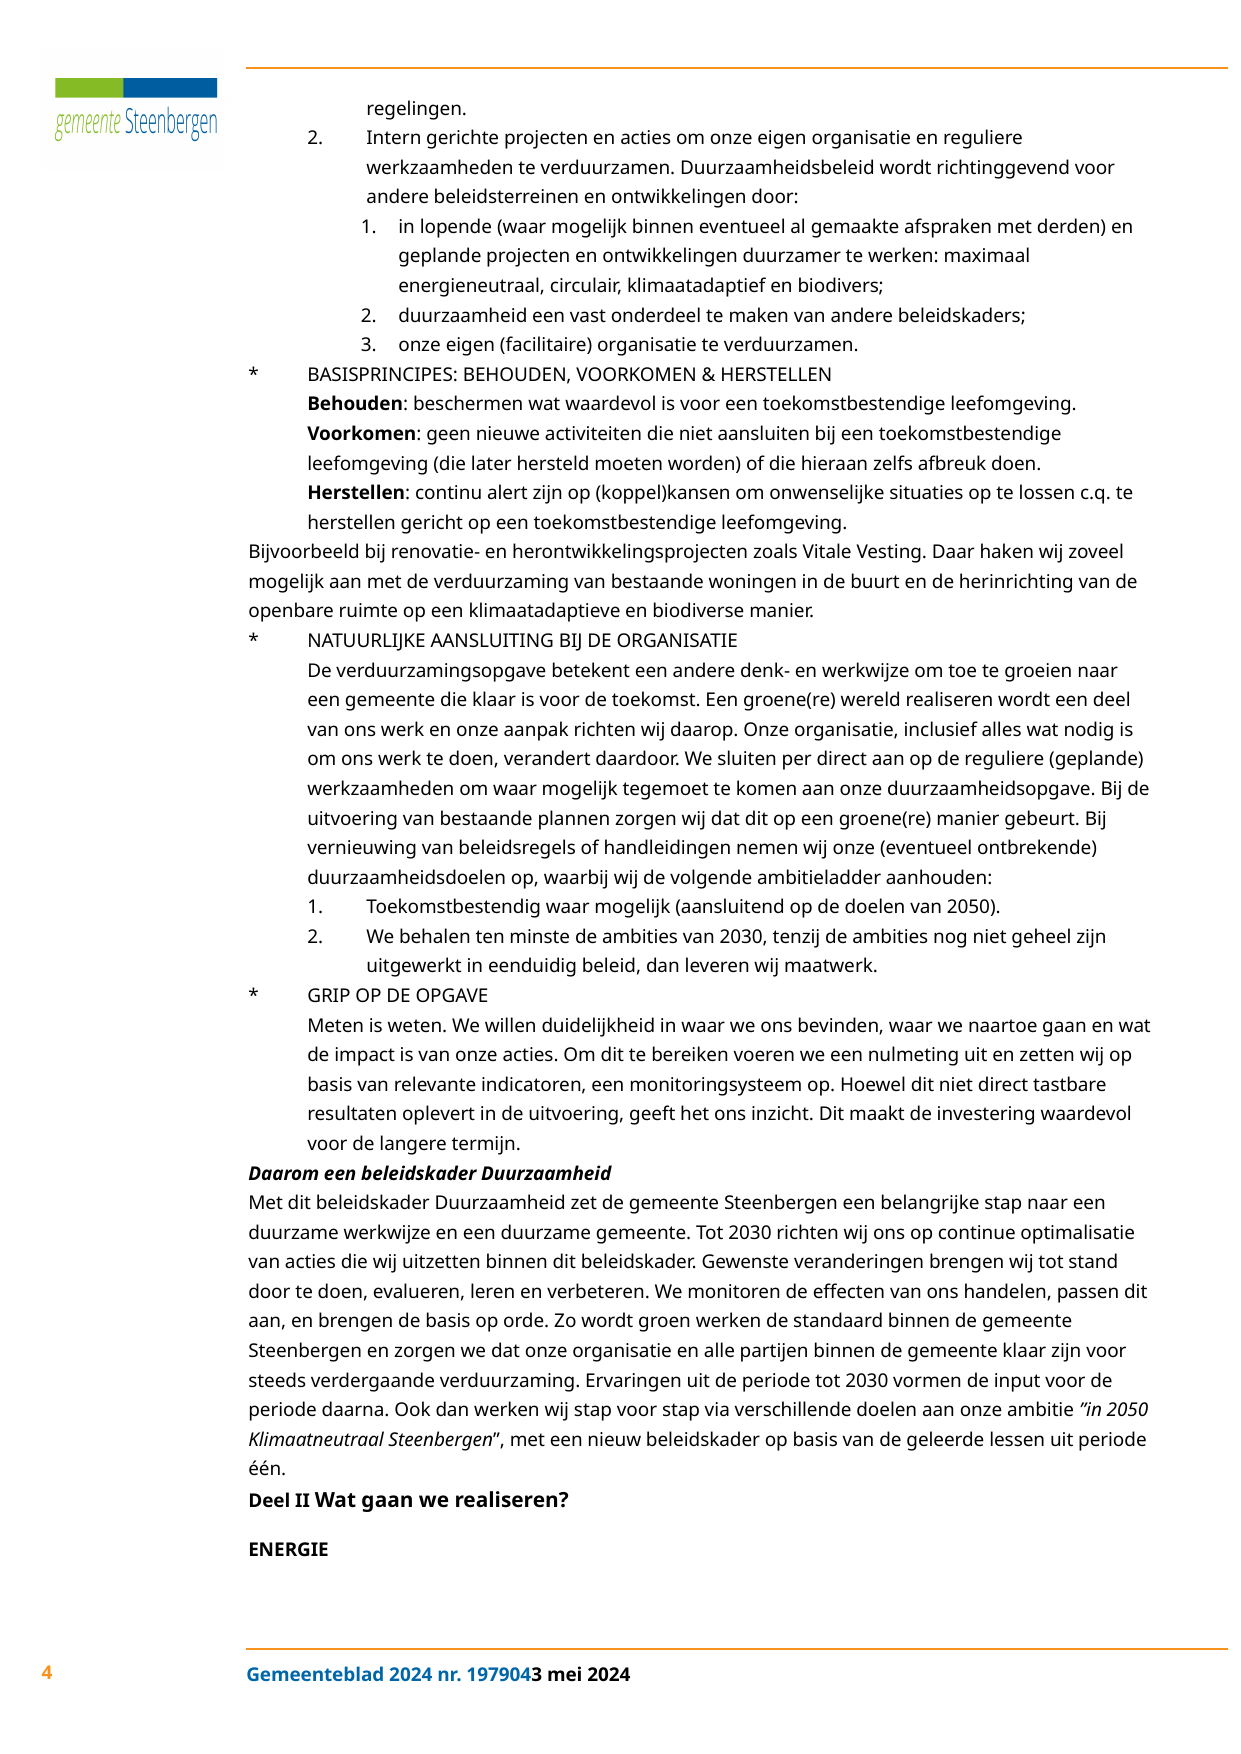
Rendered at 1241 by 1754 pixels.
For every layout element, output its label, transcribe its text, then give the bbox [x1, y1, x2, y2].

list We behalen ten minste de ambities van 2030, tenzij de ambities nog niet geheel zijn uitgewerkt in eenduidig beleid, dan leveren wij maatwerk. [307, 923, 1152, 978]
list Toekomstbestendig waar mogelijk (aansluitend op de doelen van 2050). [307, 893, 1152, 919]
list in lopende (waar mogelijk binnen eventueel al gemaakte afspraken met derden) en geplande projecten en ontwikkelingen duurzamer te werken: maximaal energieneutraal, circulair, klimaatadaptief en biodivers; [361, 213, 1152, 298]
text Met dit beleidskader Duurzaamheid zet de gemeente Steenbergen een belangrijke stap naar een duurzame werkwijze en een duurzame gemeente. Tot 2030 richten wij ons op continue optimalisatie van acties die wij uitzetten binnen dit beleidskader. Gewenste veranderingen brengen wij tot stand door te doen, evalueren, leren en verbeteren. We monitoren de effecten van ons handelen, passen dit aan, en brengen de basis op orde. Zo wordt groen werken de standaard binnen de gemeente Steenbergen en zorgen we dat onze organisatie en alle partijen binnen de gemeente klaar zijn voor steeds verdergaande verduurzaming. Ervaringen uit de periode tot 2030 vormen de input voor de periode daarna. Ook dan werken wij stap voor stap via verschillende doelen aan onze ambitie ”in 2050 Klimaatneutraal Steenbergen”, met een nieuw beleidskader op basis van de geleerde lessen uit periode één. [248, 1189, 1152, 1481]
list regelingen. [307, 95, 1152, 121]
list Meten is weten. We willen duidelijkheid in waar we ons bevinden, waar we naartoe gaan en wat de impact is van onze acties. Om dit te bereiken voeren we een nulmeting uit en zetten wij op basis van relevante indicatoren, een monitoringsysteem op. Hoewel dit niet direct tastbare resultaten oplevert in de uitvoering, geeft het ons inzicht. Dit maakt de investering waardevol voor de langere termijn. [248, 1012, 1152, 1156]
list De verduurzamingsopgave betekent een andere denk- en werkwijze om toe te groeien naar een gemeente die klaar is voor de toekomst. Een groene(re) wereld realiseren wordt een deel van ons werk en onze aanpak richten wij daarop. Onze organisatie, inclusief alles wat nodig is om ons werk te doen, verandert daardoor. We sluiten per direct aan op de reguliere (geplande) werkzaamheden om waar mogelijk tegemoet te komen aan onze duurzaamheidsopgave. Bij de uitvoering van bestaande plannen zorgen wij dat dit op een groene(re) manier gebeurt. Bij vernieuwing van beleidsregels of handleidingen nemen wij onze (eventueel ontbrekende) duurzaamheidsdoelen op, waarbij wij de volgende ambitieladder aanhouden: [248, 657, 1152, 890]
list duurzaamheid een vast onderdeel te maken van andere beleidskaders; [361, 302, 1152, 328]
text ENERGIE [248, 1534, 1152, 1563]
text Bijvoorbeeld bij renovatie- en herontwikkelingsprojecten zoals Vitale Vesting. Daar haken wij zoveel mogelijk aan met de verduurzaming van bestaande woningen in de buurt en de herinrichting van de openbare ruimte op een klimaatadaptieve en biodiverse manier. [248, 538, 1152, 623]
list Herstellen: continu alert zijn op (koppel)kansen om onwenselijke situaties op te lossen c.q. te herstellen gericht op een toekomstbestendige leefomgeving. [248, 479, 1152, 535]
text Daarom een beleidskader Duurzaamheid [248, 1160, 1152, 1186]
list onze eigen (facilitaire) organisatie te verduurzamen. [361, 331, 1152, 357]
picture [41, 47, 231, 172]
list Behouden: beschermen wat waardevol is voor een toekomstbestendige leefomgeving. ​ [248, 391, 1152, 416]
list GRIP OP DE OPGAVE [248, 982, 1152, 1008]
list Voorkomen: geen nieuwe activiteiten die niet aansluiten bij een toekomstbestendige leefomgeving (die later hersteld moeten worden) of die hieraan zelfs afbreuk doen.​ [248, 420, 1152, 476]
text Deel II Wat gaan we realiseren? [248, 1485, 1152, 1514]
list NATUURLIJKE AANSLUITING BIJ DE ORGANISATIE [248, 627, 1152, 653]
list BASISPRINCIPES: BEHOUDEN, VOORKOMEN & HERSTELLEN [248, 361, 1152, 387]
list Intern gerichte projecten en acties om onze eigen organisatie en reguliere werkzaamheden te verduurzamen. Duurzaamheidsbeleid wordt richtinggevend voor andere beleidsterreinen en ontwikkelingen door: [307, 124, 1152, 209]
